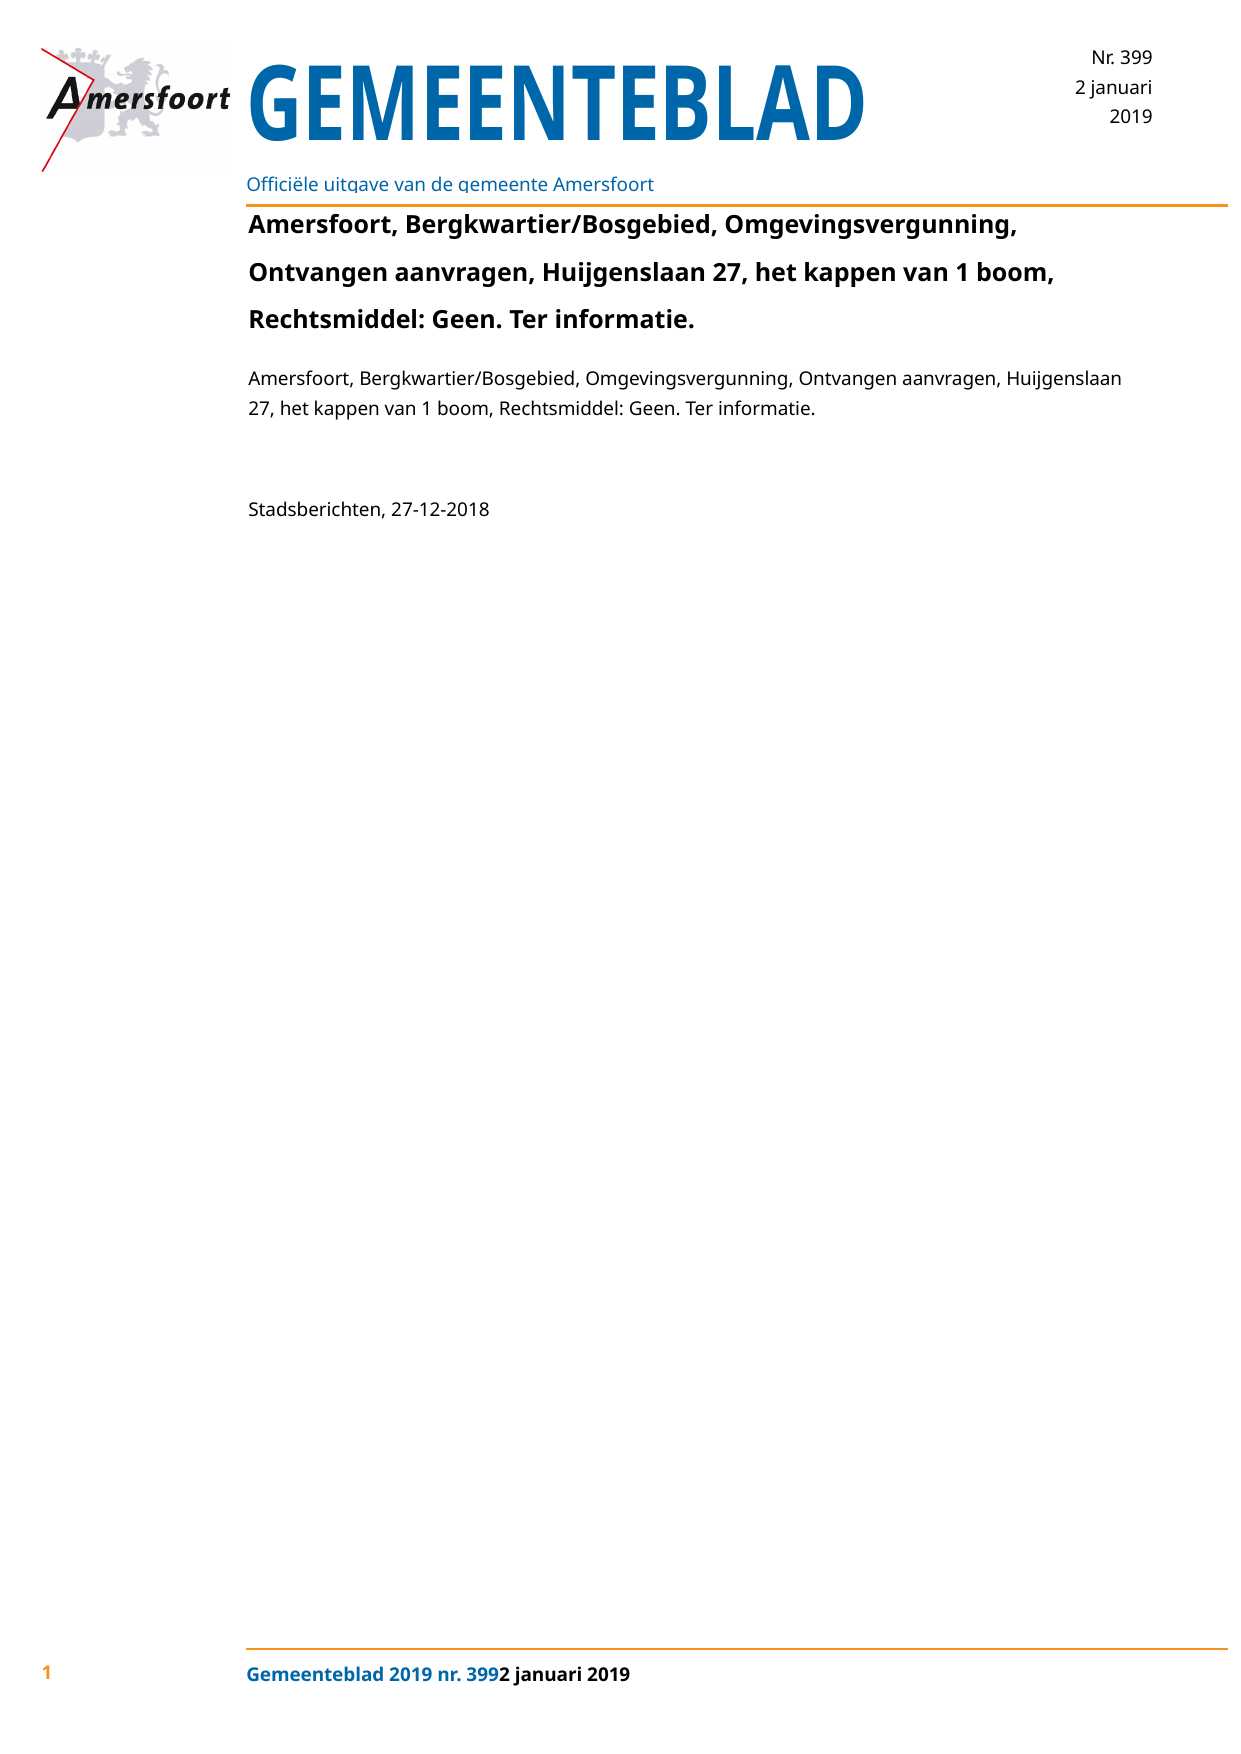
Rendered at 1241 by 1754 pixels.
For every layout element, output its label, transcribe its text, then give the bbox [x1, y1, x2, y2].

picture [41, 47, 231, 172]
text Amersfoort, Bergkwartier/Bosgebied, Omgevingsvergunning, Ontvangen aanvragen, Huijgenslaan 27, het kappen van 1 boom, Rechtsmiddel: Geen. Ter informatie. [248, 207, 1152, 336]
text Stadsberichten, 27-12-2018 [248, 496, 1152, 522]
text Amersfoort, Bergkwartier/Bosgebied, Omgevingsvergunning, Ontvangen aanvragen, Huijgenslaan 27, het kappen van 1 boom, Rechtsmiddel: Geen. Ter informatie. [248, 366, 1152, 421]
